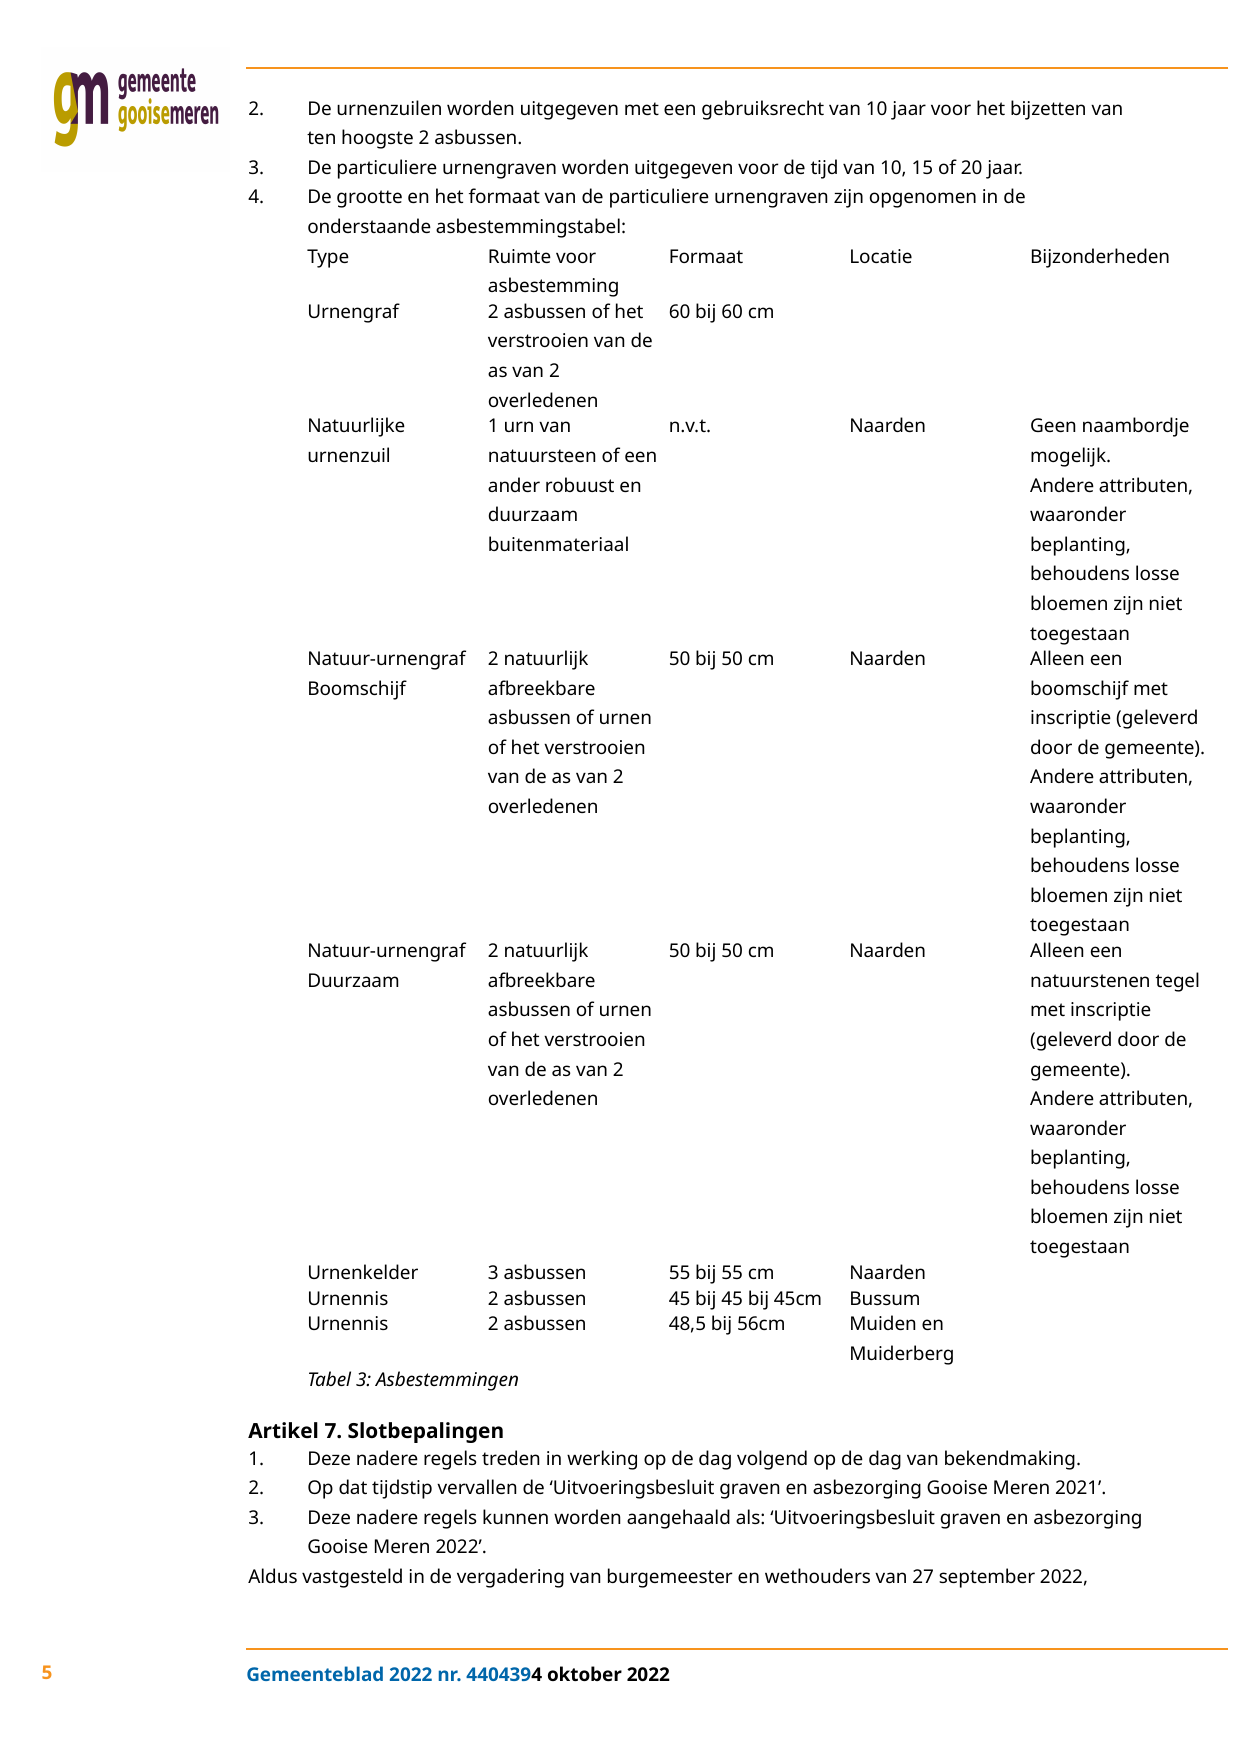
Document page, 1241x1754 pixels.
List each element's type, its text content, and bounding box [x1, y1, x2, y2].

table_cell Urnenkelder [307, 1259, 488, 1285]
picture [41, 47, 231, 172]
table_cell 2 asbussen [488, 1285, 668, 1310]
table_cell [849, 298, 1030, 413]
table_cell Alleen een natuurstenen tegel met inscriptie (geleverd door de gemeente). Andere attributen, waaronder beplanting, behoudens losse bloemen zijn niet toegestaan [1030, 938, 1211, 1259]
table_cell 60 bij 60 cm [669, 298, 849, 413]
list Deze nadere regels kunnen worden aangehaald als: ‘Uitvoeringsbesluit graven en asbezorging Gooise Meren 2022’. [248, 1504, 1152, 1559]
table_cell [1030, 1259, 1211, 1285]
table_header Ruimte voor asbestemming [488, 243, 668, 298]
table_header Bijzonderheden [1030, 243, 1211, 298]
list De grootte en het formaat van de particuliere urnengraven zijn opgenomen in de onderstaande asbestemmingstabel: [248, 183, 1152, 239]
table_cell Urnengraf [307, 298, 488, 413]
list Tabel 3: Asbestemmingen [248, 1366, 1152, 1392]
table_cell 50 bij 50 cm [669, 645, 849, 937]
table_cell 2 natuurlijk afbreekbare asbussen of urnen of het verstrooien van de as van 2 overledenen [488, 645, 668, 937]
table_header Locatie [849, 243, 1030, 298]
table_cell 55 bij 55 cm [669, 1259, 849, 1285]
text Artikel 7. Slotbepalingen [248, 1416, 1152, 1445]
table_cell Urnennis [307, 1285, 488, 1310]
table_cell Bussum [849, 1285, 1030, 1310]
list De urnenzuilen worden uitgegeven met een gebruiksrecht van 10 jaar voor het bijzetten van ten hoogste 2 asbussen. [248, 95, 1152, 150]
table_cell Urnennis [307, 1310, 488, 1366]
table_cell 45 bij 45 bij 45cm [669, 1285, 849, 1310]
table_cell Natuurlijke urnenzuil [307, 413, 488, 645]
table_cell [1030, 1285, 1211, 1310]
table_header Formaat [669, 243, 849, 298]
list Op dat tijdstip vervallen de ‘Uitvoeringsbesluit graven en asbezorging Gooise Meren 2021’. [248, 1474, 1152, 1500]
table_header Type [307, 243, 488, 298]
table_cell [1030, 1310, 1211, 1366]
list Deze nadere regels treden in werking op de dag volgend op de dag van bekendmaking. [248, 1445, 1152, 1470]
table_cell 1 urn van natuursteen of een ander robuust en duurzaam buitenmateriaal [488, 413, 668, 645]
table_cell 2 natuurlijk afbreekbare asbussen of urnen of het verstrooien van de as van 2 overledenen [488, 938, 668, 1259]
table_cell Geen naambordje mogelijk. Andere attributen, waaronder beplanting, behoudens losse bloemen zijn niet toegestaan [1030, 413, 1211, 645]
table_cell 50 bij 50 cm [669, 938, 849, 1259]
table_cell 3 asbussen [488, 1259, 668, 1285]
table_cell Naarden [849, 413, 1030, 645]
table_cell Naarden [849, 645, 1030, 937]
table_cell Naarden [849, 938, 1030, 1259]
text Aldus vastgesteld in de vergadering van burgemeester en wethouders van 27 september 2022, [248, 1563, 1152, 1589]
table_cell Muiden en Muiderberg [849, 1310, 1030, 1366]
list De particuliere urnengraven worden uitgegeven voor de tijd van 10, 15 of 20 jaar. [248, 154, 1152, 180]
table_cell Natuur-urnengraf Duurzaam [307, 938, 488, 1259]
table_cell Alleen een boomschijf met inscriptie (geleverd door de gemeente). Andere attributen, waaronder beplanting, behoudens losse bloemen zijn niet toegestaan [1030, 645, 1211, 937]
table_cell 2 asbussen [488, 1310, 668, 1366]
table_cell n.v.t. [669, 413, 849, 645]
table_cell 48,5 bij 56cm [669, 1310, 849, 1366]
table_cell Naarden [849, 1259, 1030, 1285]
table_cell Natuur-urnengraf Boomschijf [307, 645, 488, 937]
table_cell 2 asbussen of het verstrooien van de as van 2 overledenen [488, 298, 668, 413]
table_cell [1030, 298, 1211, 413]
